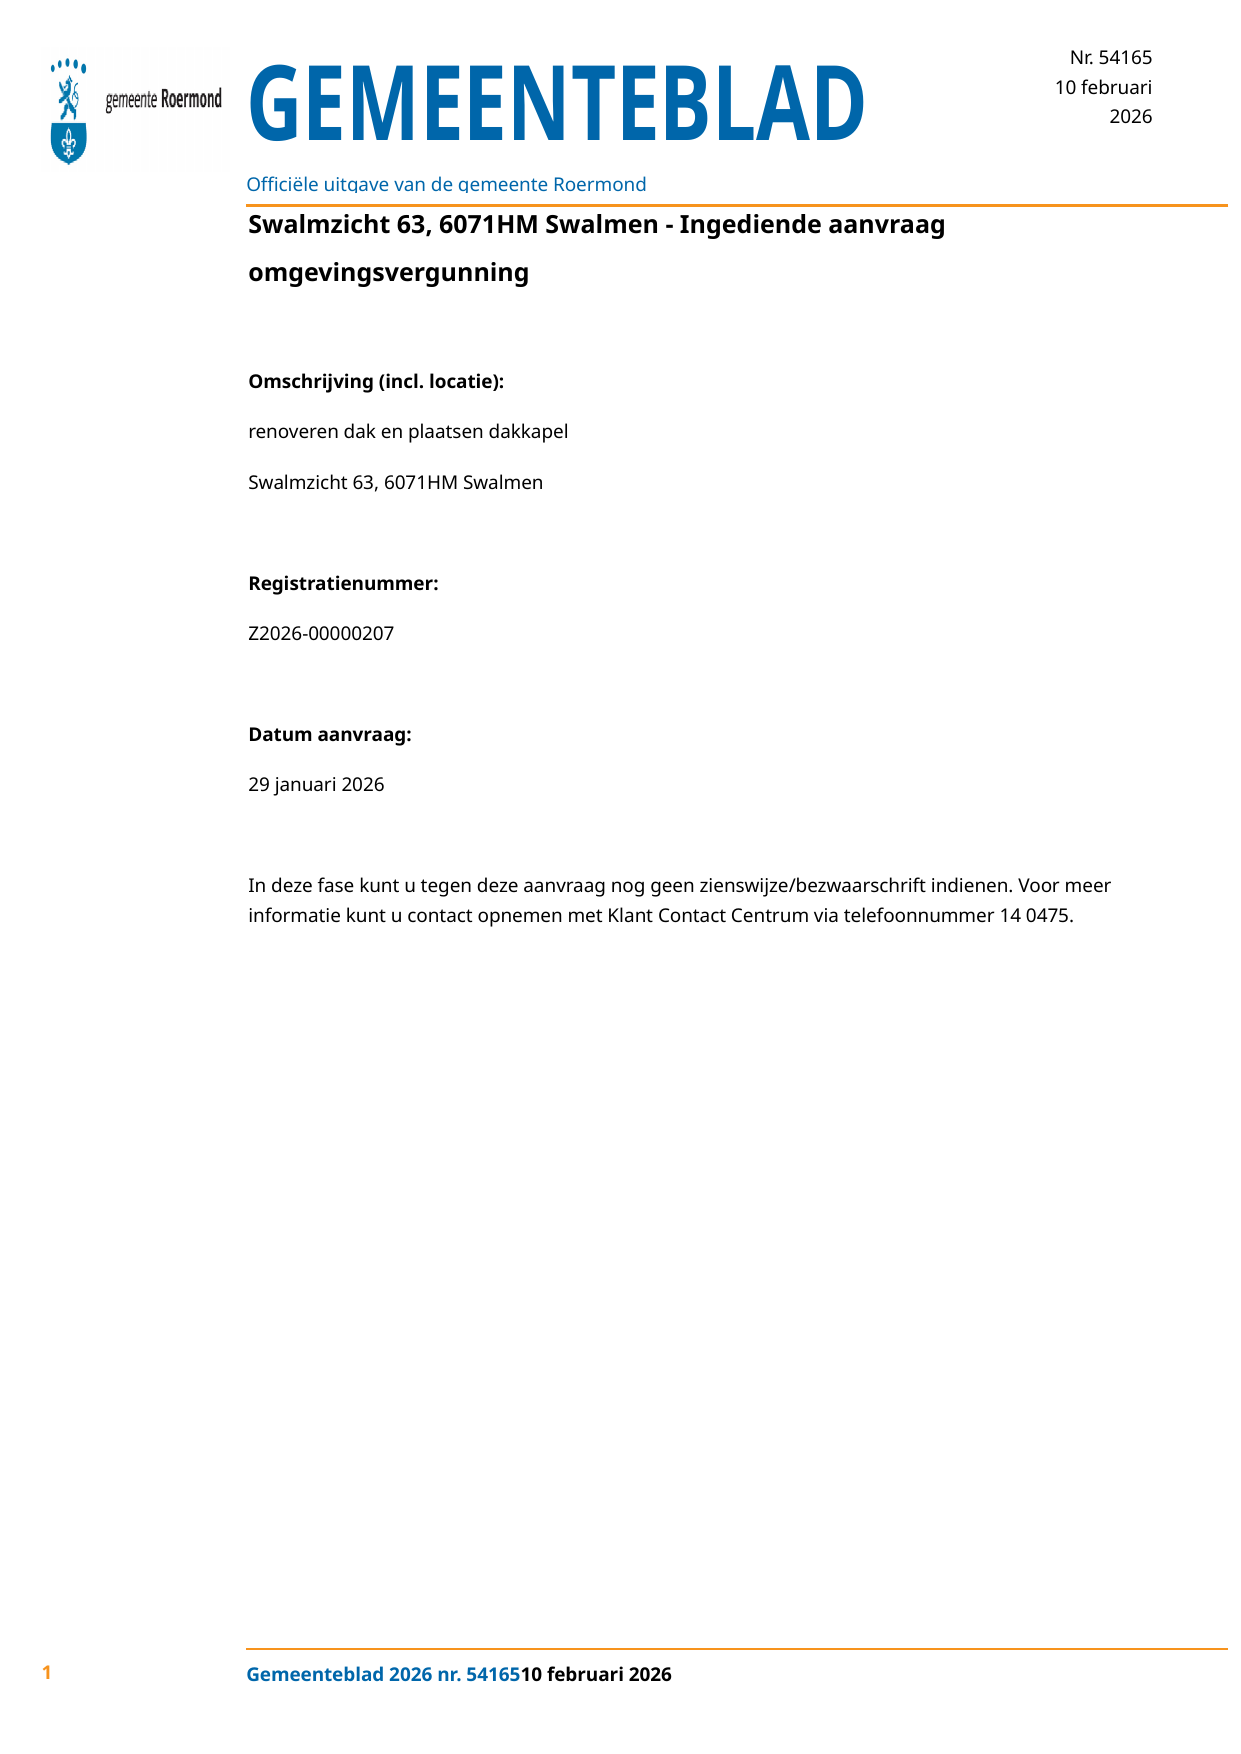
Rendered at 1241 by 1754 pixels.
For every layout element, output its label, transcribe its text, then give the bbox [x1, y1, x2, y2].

text 29 januari 2026 [248, 772, 1152, 797]
text Z2026-00000207 [248, 620, 1152, 646]
text Datum aanvraag: [248, 721, 1152, 747]
text Swalmzicht 63, 6071HM Swalmen - Ingediende aanvraag omgevingsvergunning [248, 207, 1152, 288]
text renoveren dak en plaatsen dakkapel [248, 419, 1152, 444]
text Registratienummer: [248, 570, 1152, 596]
picture [41, 47, 231, 172]
text In deze fase kunt u tegen deze aanvraag nog geen zienswijze/bezwaarschrift indienen. Voor meer informatie kunt u contact opnemen met Klant Contact Centrum via telefoonnummer 14 0475. [248, 872, 1152, 928]
text Omschrijving (incl. locatie): [248, 368, 1152, 394]
text Swalmzicht 63, 6071HM Swalmen [248, 469, 1152, 495]
